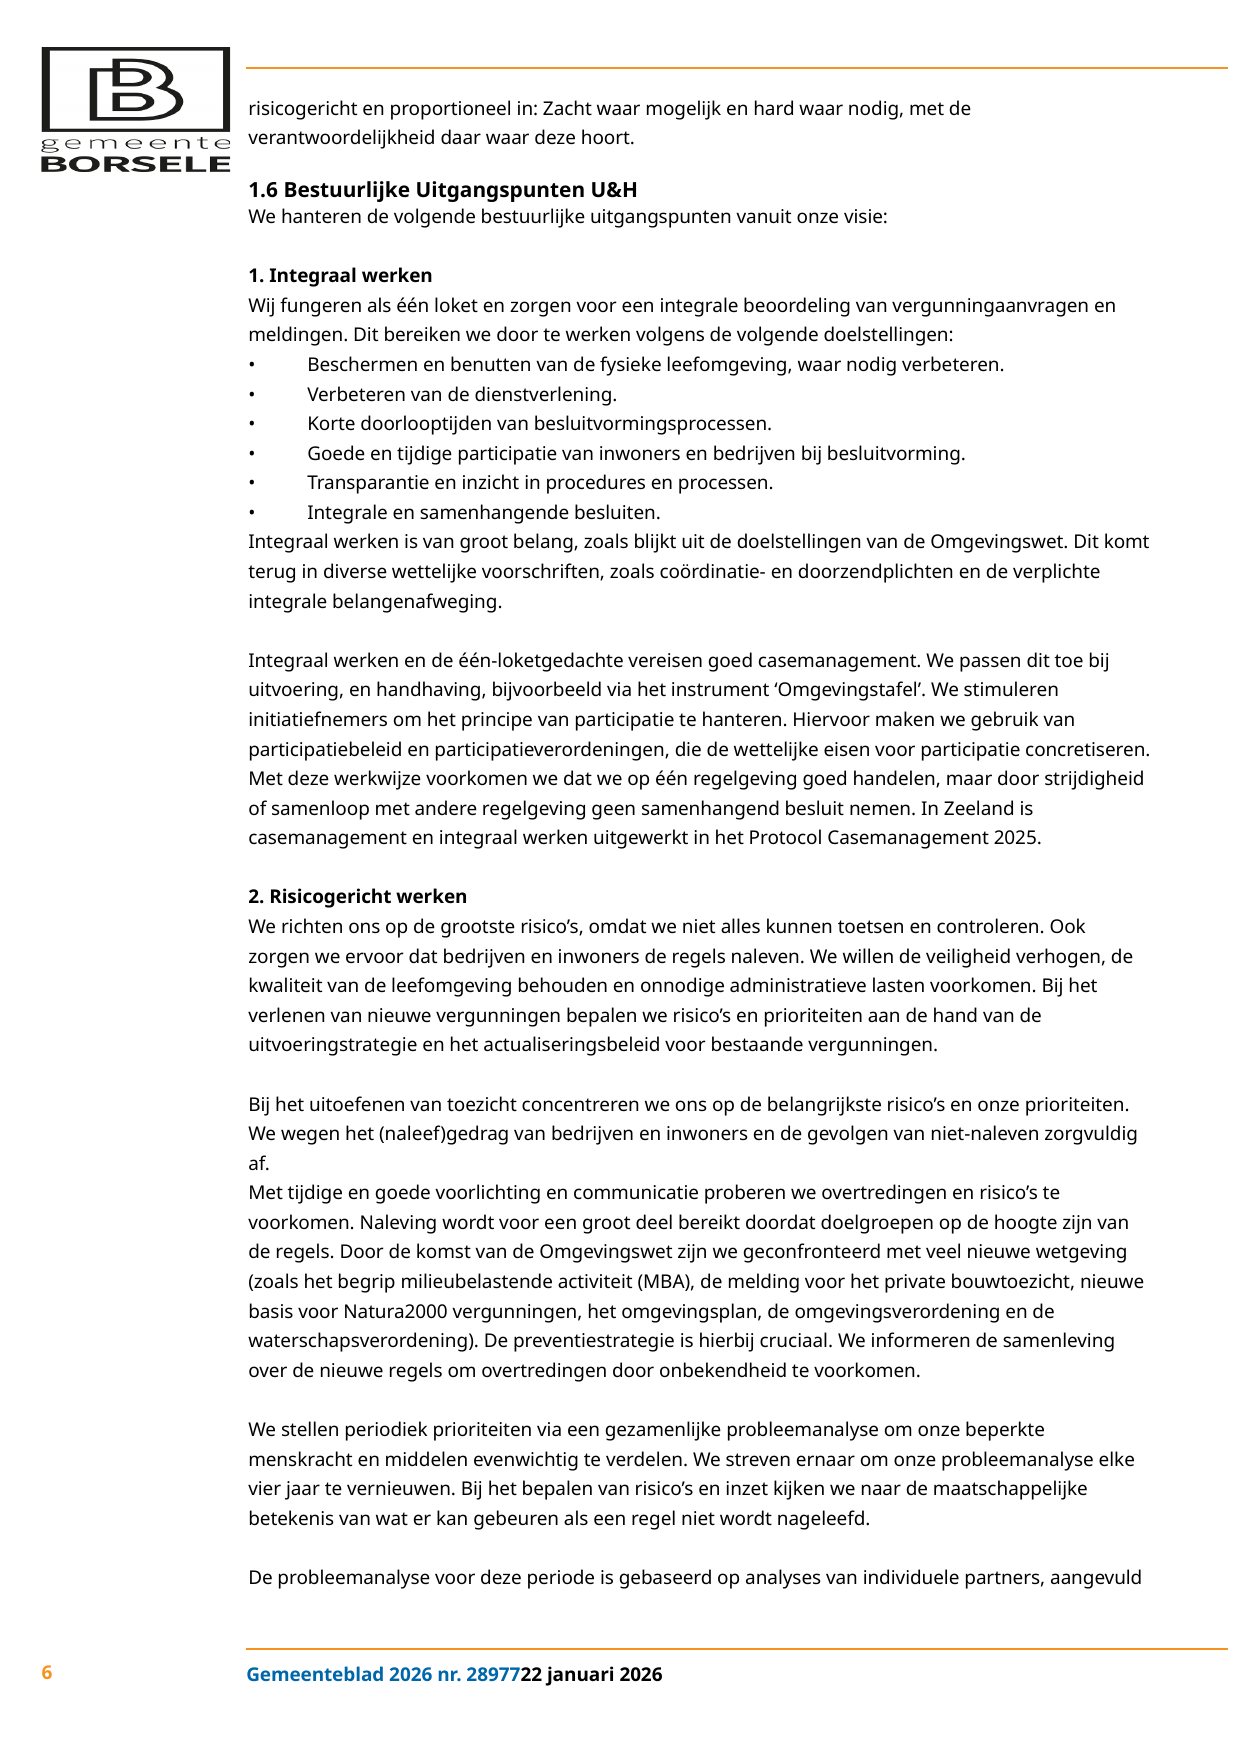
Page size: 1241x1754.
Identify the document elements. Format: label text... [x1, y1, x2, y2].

text risicogericht en proportioneel in: Zacht waar mogelijk en hard waar nodig, met de verantwoordelijkheid daar waar deze hoort. [248, 95, 1152, 150]
text 1. Integraal werken [248, 262, 1152, 288]
list Beschermen en benutten van de fysieke leefomgeving, waar nodig verbeteren. [248, 351, 1152, 377]
text 1.6 Bestuurlijke Uitgangspunten U&H [248, 175, 1152, 203]
list Transparantie en inzicht in procedures en processen. [248, 469, 1152, 495]
list Integrale en samenhangende besluiten. [248, 499, 1152, 525]
picture [41, 47, 231, 172]
text Integraal werken is van groot belang, zoals blijkt uit de doelstellingen van de Omgevingswet. Dit komt terug in diverse wettelijke voorschriften, zoals coördinatie- en doorzendplichten en de verplichte integrale belangenafweging. [248, 529, 1152, 613]
list Goede en tijdige participatie van inwoners en bedrijven bij besluitvorming. [248, 440, 1152, 466]
text We hanteren de volgende bestuurlijke uitgangspunten vanuit onze visie: [248, 203, 1152, 229]
text 2. Risicogericht werken [248, 884, 1152, 909]
text Wij fungeren als één loket en zorgen voor een integrale beoordeling van vergunningaanvragen en meldingen. Dit bereiken we door te werken volgens de volgende doelstellingen: [248, 292, 1152, 347]
text We richten ons op de grootste risico’s, omdat we niet alles kunnen toetsen en controleren. Ook zorgen we ervoor dat bedrijven en inwoners de regels naleven. We willen de veiligheid verhogen, de kwaliteit van de leefomgeving behouden en onnodige administratieve lasten voorkomen. Bij het verlenen van nieuwe vergunningen bepalen we risico’s en prioriteiten aan de hand van de uitvoeringstrategie en het actualiseringsbeleid voor bestaande vergunningen. [248, 913, 1152, 1057]
list Korte doorlooptijden van besluitvormingsprocessen. [248, 410, 1152, 436]
list Verbeteren van de dienstverlening. [248, 381, 1152, 406]
text Integraal werken en de één-loketgedachte vereisen goed casemanagement. We passen dit toe bij uitvoering, en handhaving, bijvoorbeeld via het instrument ‘Omgevingstafel’. We stimuleren initiatiefnemers om het principe van participatie te hanteren. Hiervoor maken we gebruik van participatiebeleid en participatieverordeningen, die de wettelijke eisen voor participatie concretiseren. Met deze werkwijze voorkomen we dat we op één regelgeving goed handelen, maar door strijdigheid of samenloop met andere regelgeving geen samenhangend besluit nemen. In Zeeland is casemanagement en integraal werken uitgewerkt in het Protocol Casemanagement 2025. [248, 647, 1152, 850]
text Bij het uitoefenen van toezicht concentreren we ons op de belangrijkste risico’s en onze prioriteiten. We wegen het (naleef)gedrag van bedrijven en inwoners en de gevolgen van niet-naleven zorgvuldig af. [248, 1091, 1152, 1176]
text De probleemanalyse voor deze periode is gebaseerd op analyses van individuele partners, aangevuld [248, 1564, 1152, 1590]
text Met tijdige en goede voorlichting en communicatie proberen we overtredingen en risico’s te voorkomen. Naleving wordt voor een groot deel bereikt doordat doelgroepen op de hoogte zijn van de regels. Door de komst van de Omgevingswet zijn we geconfronteerd met veel nieuwe wetgeving (zoals het begrip milieubelastende activiteit (MBA), de melding voor het private bouwtoezicht, nieuwe basis voor Natura2000 vergunningen, het omgevingsplan, de omgevingsverordening en de waterschapsverordening). De preventiestrategie is hierbij cruciaal. We informeren de samenleving over de nieuwe regels om overtredingen door onbekendheid te voorkomen. [248, 1179, 1152, 1383]
text We stellen periodiek prioriteiten via een gezamenlijke probleemanalyse om onze beperkte menskracht en middelen evenwichtig te verdelen. We streven ernaar om onze probleemanalyse elke vier jaar te vernieuwen. Bij het bepalen van risico’s en inzet kijken we naar de maatschappelijke betekenis van wat er kan gebeuren als een regel niet wordt nageleefd. [248, 1416, 1152, 1531]
